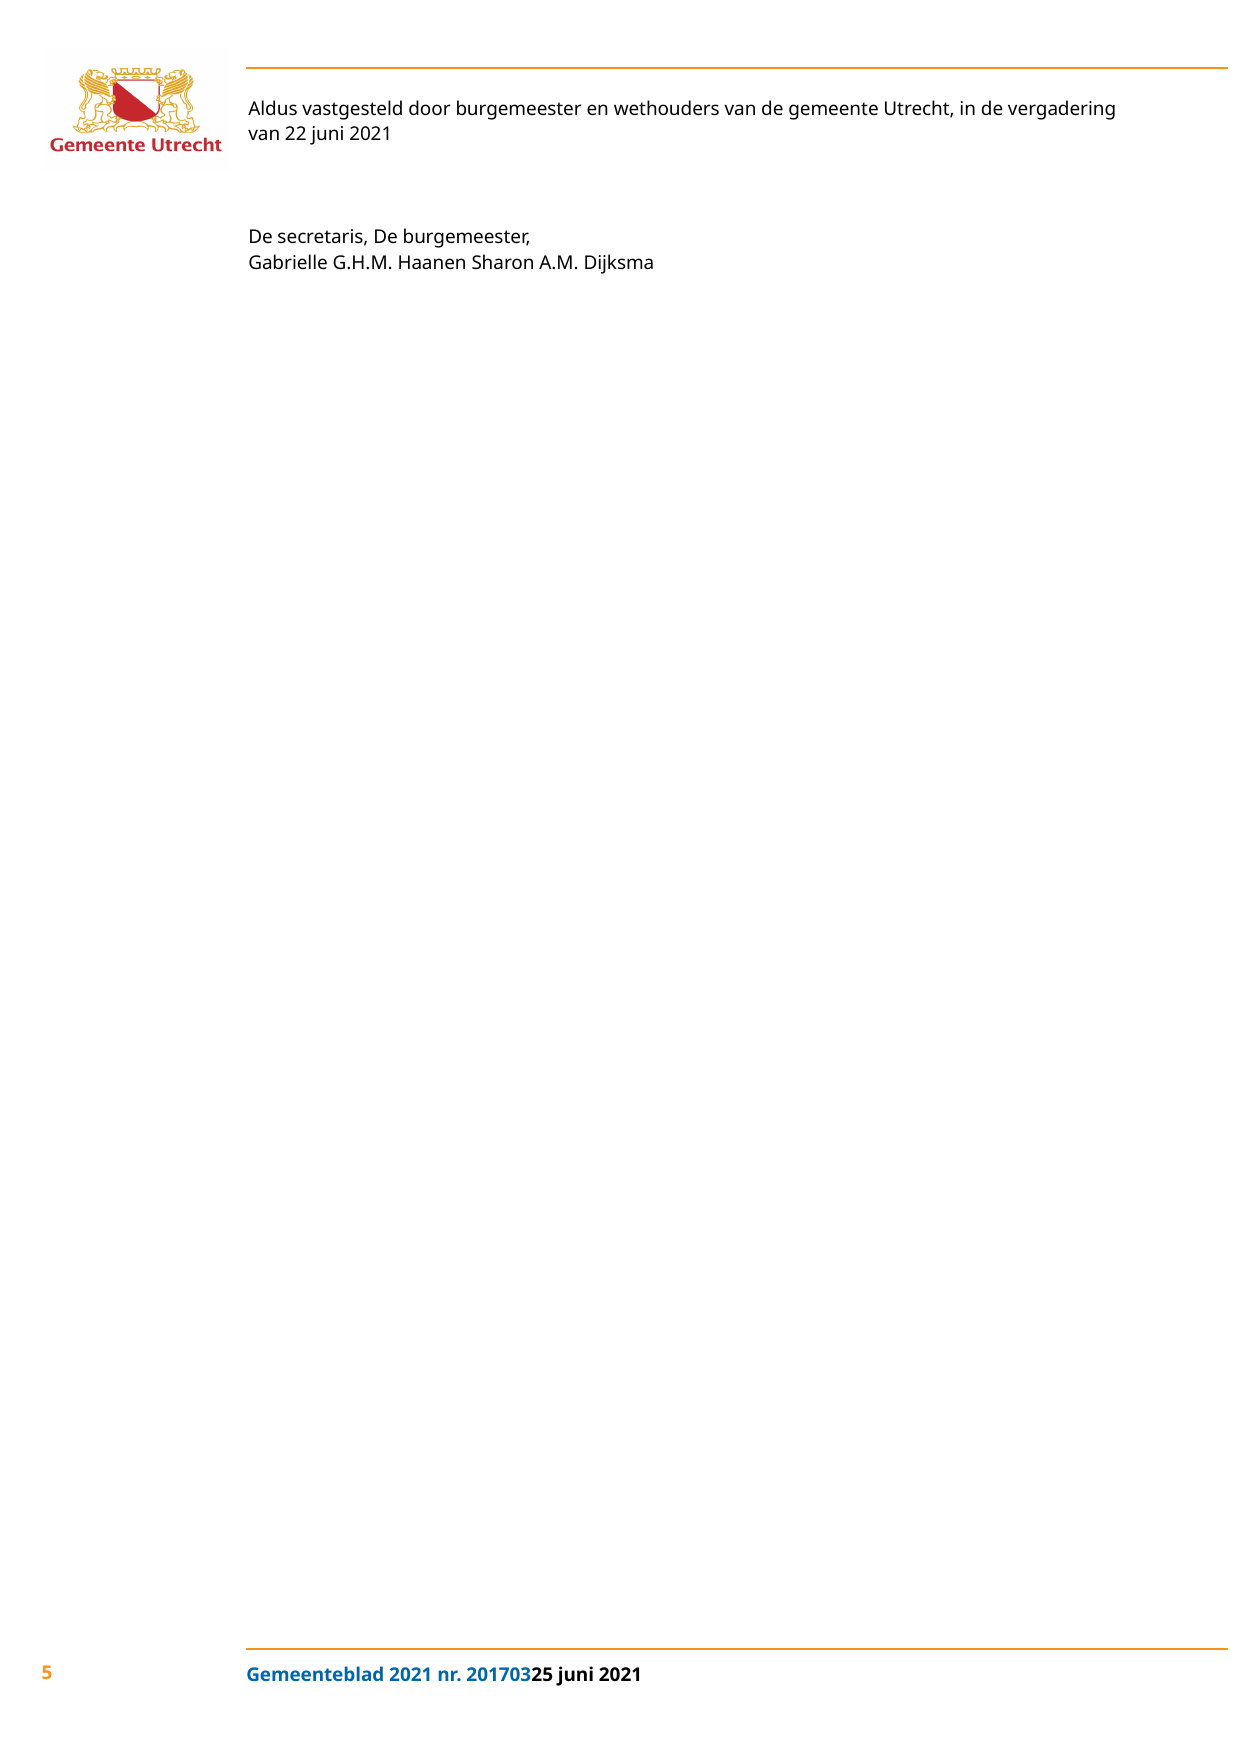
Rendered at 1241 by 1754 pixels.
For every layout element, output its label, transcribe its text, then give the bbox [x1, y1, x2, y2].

text De secretaris, De burgemeester, [248, 223, 1152, 249]
picture [41, 47, 231, 172]
text Gabrielle G.H.M. Haanen Sharon A.M. Dijksma [248, 249, 1152, 275]
text Aldus vastgesteld door burgemeester en wethouders van de gemeente Utrecht, in de vergadering van 22 juni 2021 [248, 95, 1152, 146]
